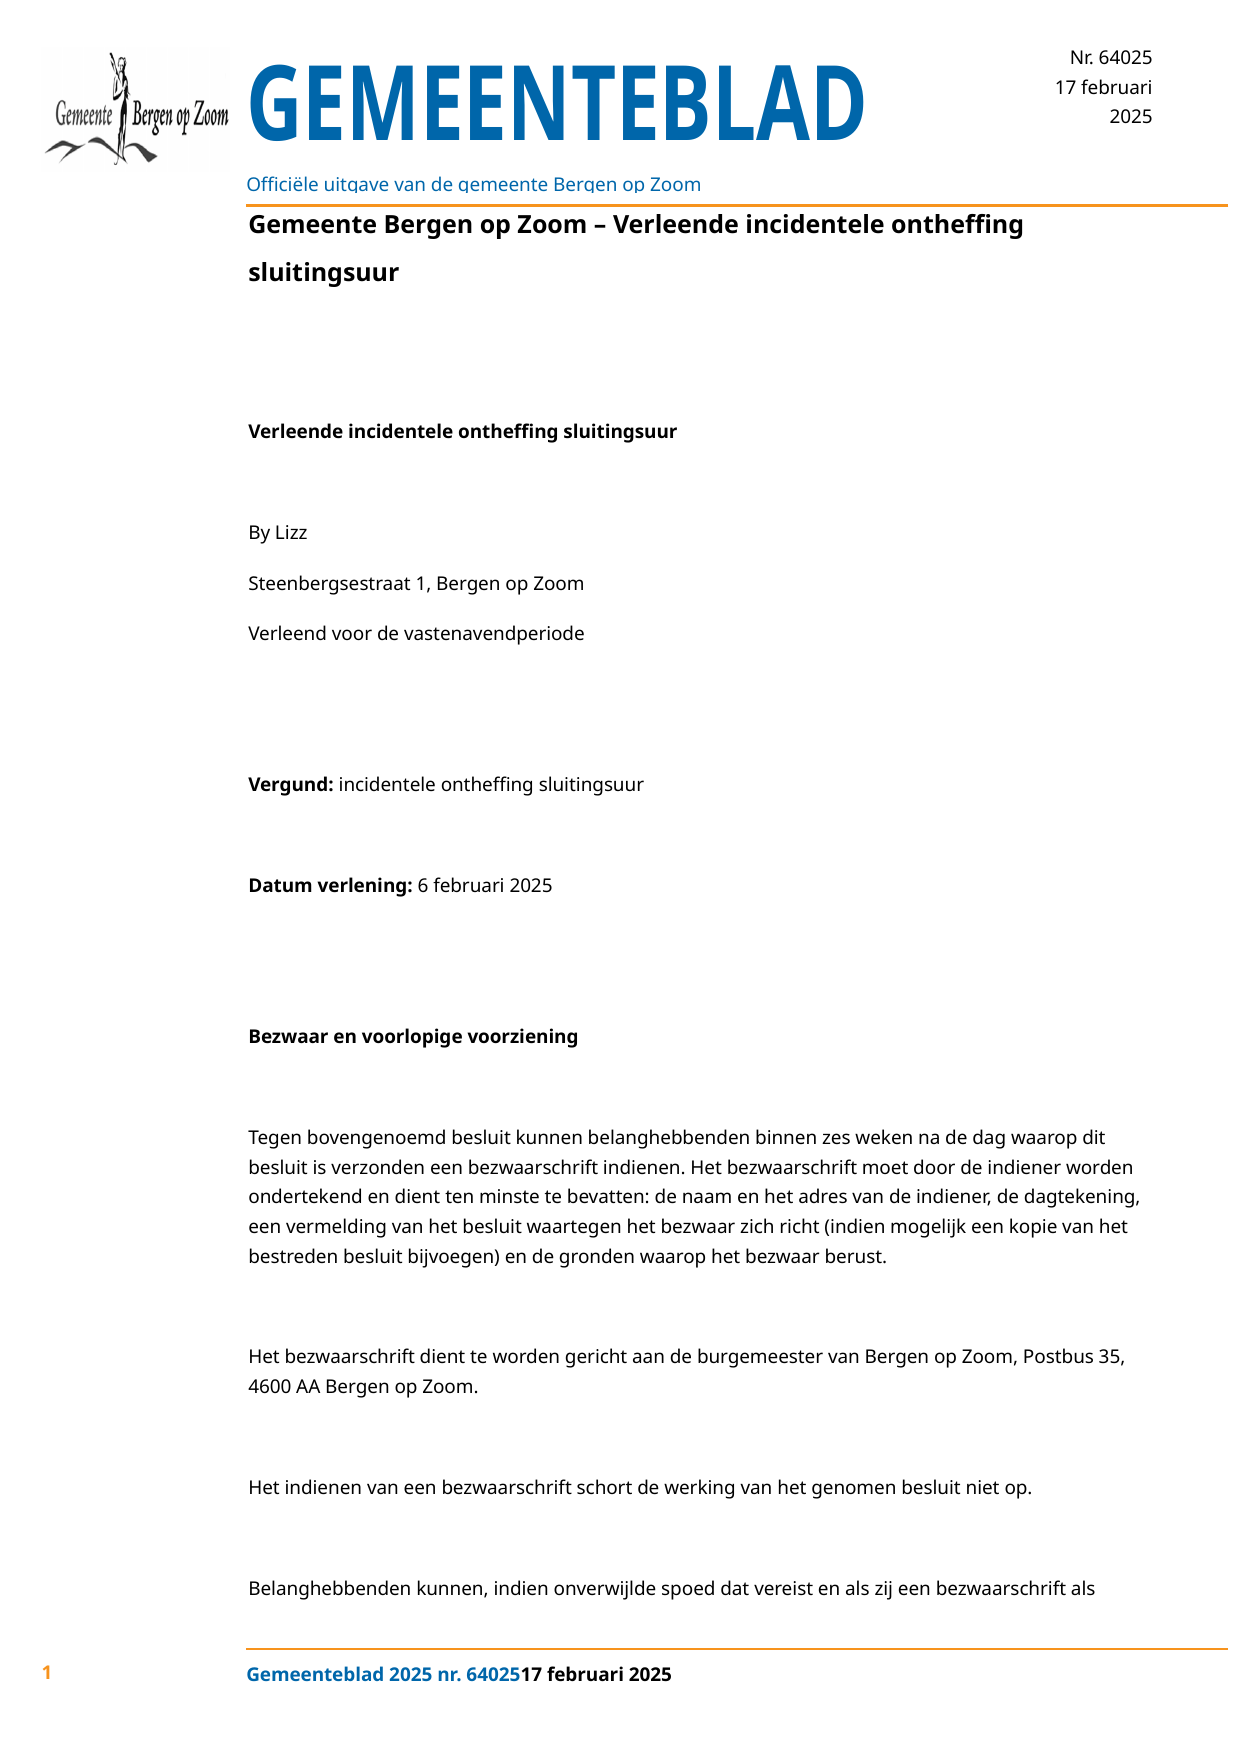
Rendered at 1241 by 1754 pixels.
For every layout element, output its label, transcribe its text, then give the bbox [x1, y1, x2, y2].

text Verleende incidentele ontheffing sluitingsuur [248, 419, 1152, 444]
text Gemeente Bergen op Zoom – Verleende incidentele ontheffing sluitingsuur [248, 207, 1152, 288]
text By Lizz [248, 519, 1152, 545]
text Belanghebbenden kunnen, indien onverwijlde spoed dat vereist en als zij een bezwaarschrift als [248, 1575, 1152, 1601]
picture [41, 47, 231, 172]
text Het indienen van een bezwaarschrift schort de werking van het genomen besluit niet op. [248, 1474, 1152, 1500]
text Verleend voor de vastenavendperiode [248, 620, 1152, 646]
text Bezwaar en voorlopige voorziening [248, 1024, 1152, 1049]
text Het bezwaarschrift dient te worden gericht aan de burgemeester van Bergen op Zoom, Postbus 35, 4600 AA Bergen op Zoom. [248, 1344, 1152, 1399]
text Vergund: incidentele ontheffing sluitingsuur [248, 772, 1152, 797]
text Datum verlening: 6 februari 2025 [248, 872, 1152, 898]
text Tegen bovengenoemd besluit kunnen belanghebbenden binnen zes weken na de dag waarop dit besluit is verzonden een bezwaarschrift indienen. Het bezwaarschrift moet door de indiener worden ondertekend en dient ten minste te bevatten: de naam en het adres van de indiener, de dagtekening, een vermelding van het besluit waartegen het bezwaar zich richt (indien mogelijk een kopie van het bestreden besluit bijvoegen) en de gronden waarop het bezwaar berust. [248, 1124, 1152, 1269]
text Steenbergsestraat 1, Bergen op Zoom [248, 570, 1152, 596]
